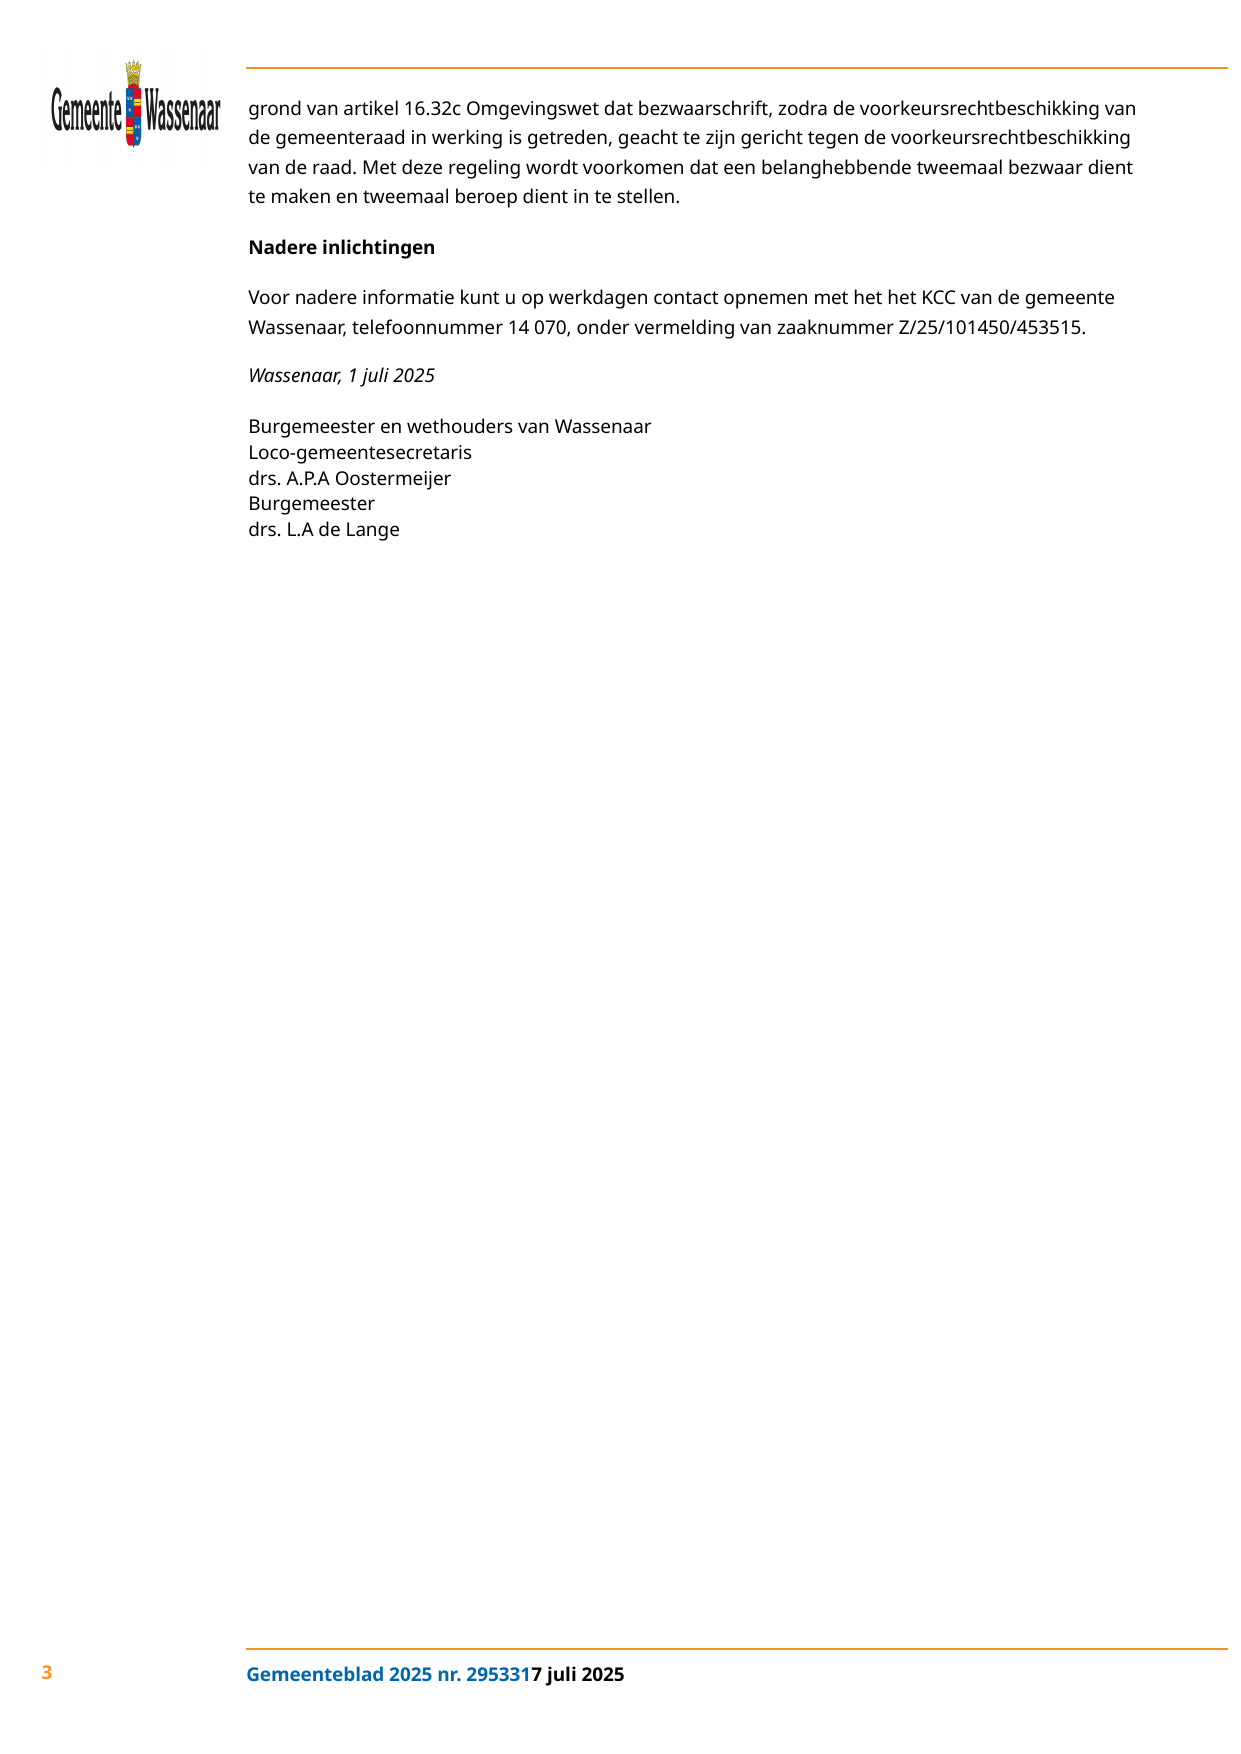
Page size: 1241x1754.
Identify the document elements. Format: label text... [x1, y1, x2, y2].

text Nadere inlichtingen [248, 234, 1152, 260]
text Burgemeester [248, 490, 1152, 516]
text Burgemeester en wethouders van Wassenaar [248, 413, 1152, 439]
text grond van artikel 16.32c Omgevingswet dat bezwaarschrift, zodra de voorkeursrechtbeschikking van de gemeenteraad in werking is getreden, geacht te zijn gericht tegen de voorkeursrechtbeschikking van de raad. Met deze regeling wordt voorkomen dat een belanghebbende tweemaal bezwaar dient te maken en tweemaal beroep dient in te stellen. [248, 95, 1152, 209]
text drs. A.P.A Oostermeijer [248, 465, 1152, 490]
text Voor nadere informatie kunt u op werkdagen contact opnemen met het het KCC van de gemeente Wassenaar, telefoonnummer 14 070, onder vermelding van zaaknummer Z/25/101450/453515. [248, 284, 1152, 340]
picture [41, 47, 231, 172]
text drs. L.A de Lange [248, 516, 1152, 542]
text Wassenaar, 1 juli 2025 [248, 362, 1152, 387]
text Loco-gemeentesecretaris [248, 439, 1152, 465]
